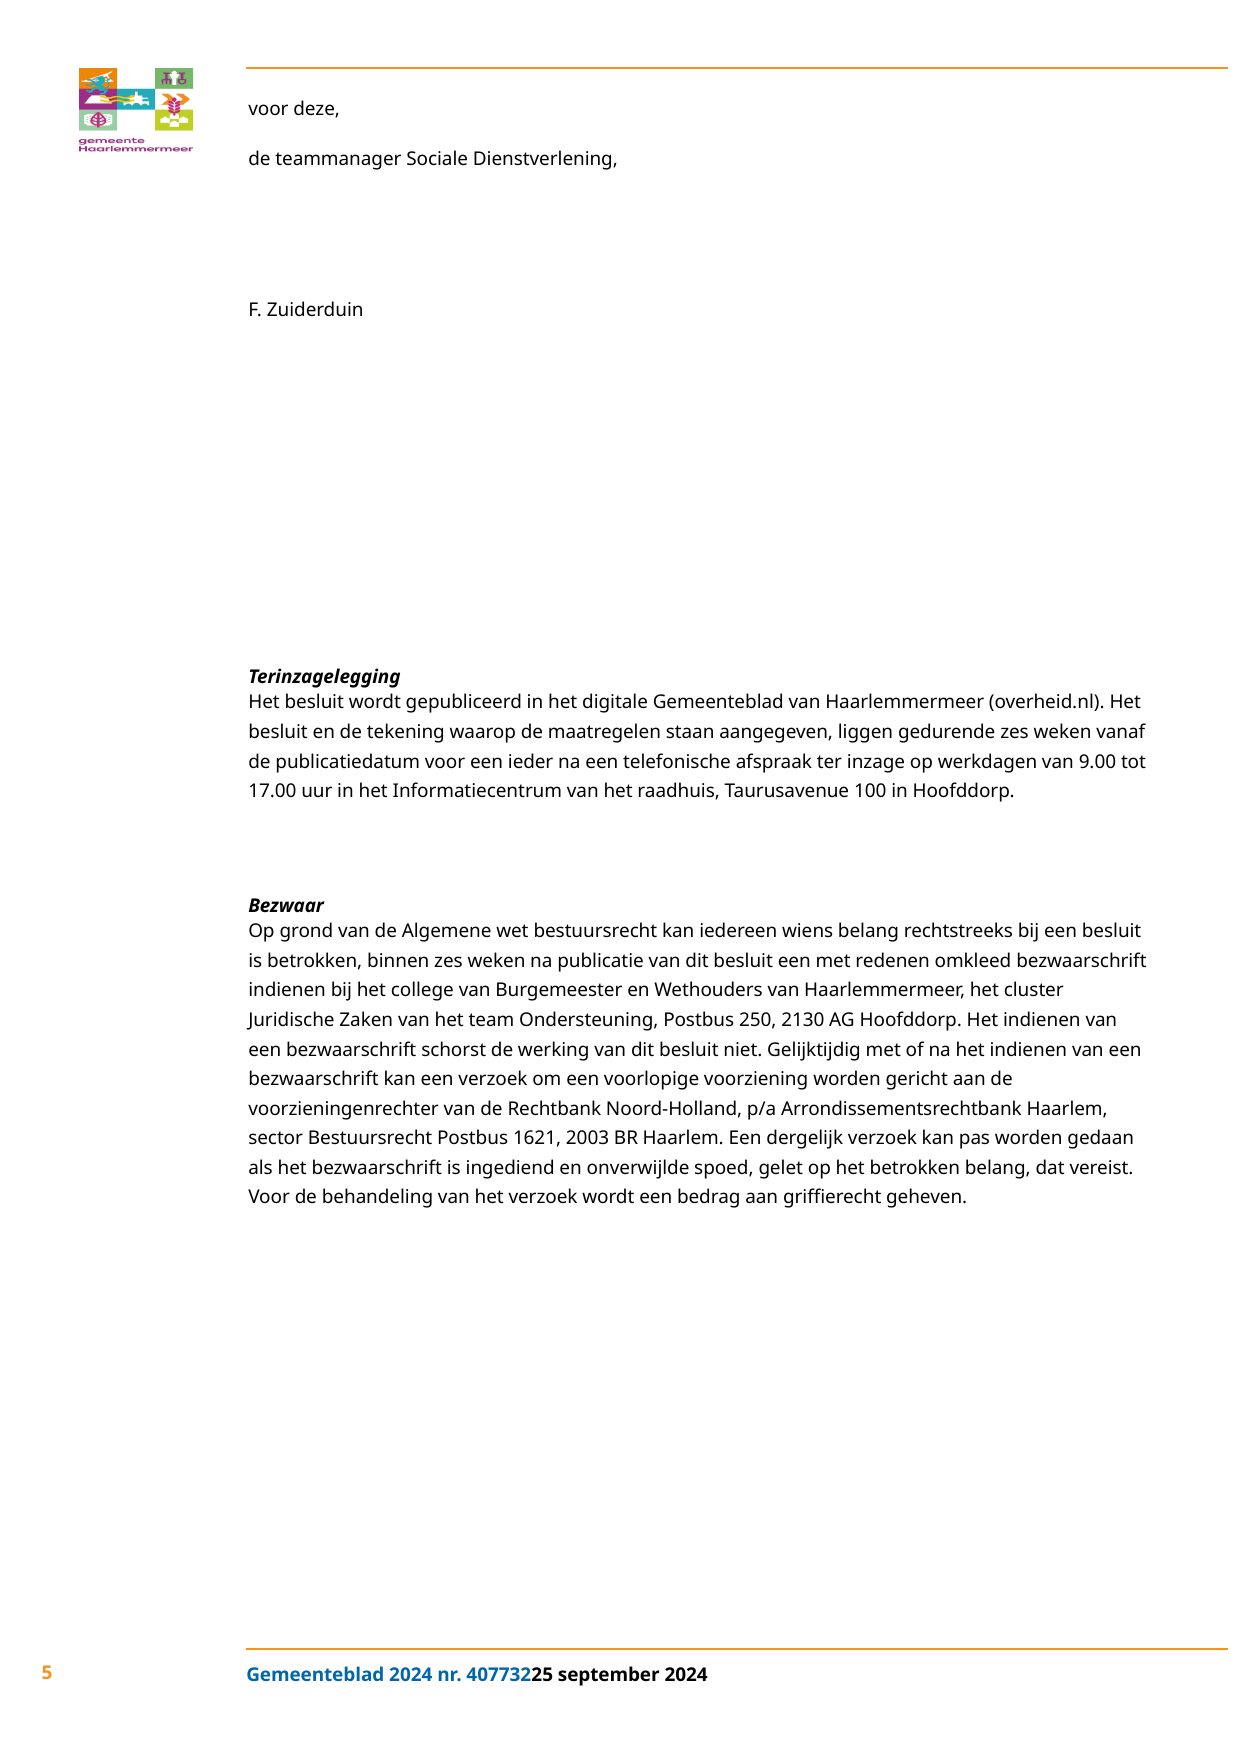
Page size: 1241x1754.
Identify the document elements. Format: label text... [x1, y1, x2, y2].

text Het besluit wordt gepubliceerd in het digitale Gemeenteblad van Haarlemmermeer (overheid.nl). Het besluit en de tekening waarop de maatregelen staan aangegeven, liggen gedurende zes weken vanaf de publicatiedatum voor een ieder na een telefonische afspraak ter inzage op werkdagen van 9.00 tot 17.00 uur in het Informatiecentrum van het raadhuis, Taurusavenue 100 in Hoofddorp. [248, 689, 1152, 803]
text voor deze, [248, 95, 1152, 121]
text Op grond van de Algemene wet bestuursrecht kan iedereen wiens belang rechtstreeks bij een besluit is betrokken, binnen zes weken na publicatie van dit besluit een met redenen omkleed bezwaarschrift indienen bij het college van Burgemeester en Wethouders van Haarlemmermeer, het cluster Juridische Zaken van het team Ondersteuning, Postbus 250, 2130 AG Hoofddorp. Het indienen van een bezwaarschrift schorst de werking van dit besluit niet. Gelijktijdig met of na het indienen van een bezwaarschrift kan een verzoek om een voorlopige voorziening worden gericht aan de voorzieningenrechter van de Rechtbank Noord-Holland, p/a Arrondissementsrechtbank Haarlem, sector Bestuursrecht Postbus 1621, 2003 BR Haarlem. Een dergelijk verzoek kan pas worden gedaan als het bezwaarschrift is ingediend en onverwijlde spoed, gelet op het betrokken belang, dat vereist. Voor de behandeling van het verzoek wordt een bedrag aan griffierecht geheven. [248, 917, 1152, 1209]
text Terinzagelegging [248, 663, 1152, 689]
text de teammanager Sociale Dienstverlening, [248, 145, 1152, 171]
text Bezwaar [248, 892, 1152, 917]
text F. Zuiderduin [248, 296, 1152, 322]
picture [41, 47, 231, 172]
